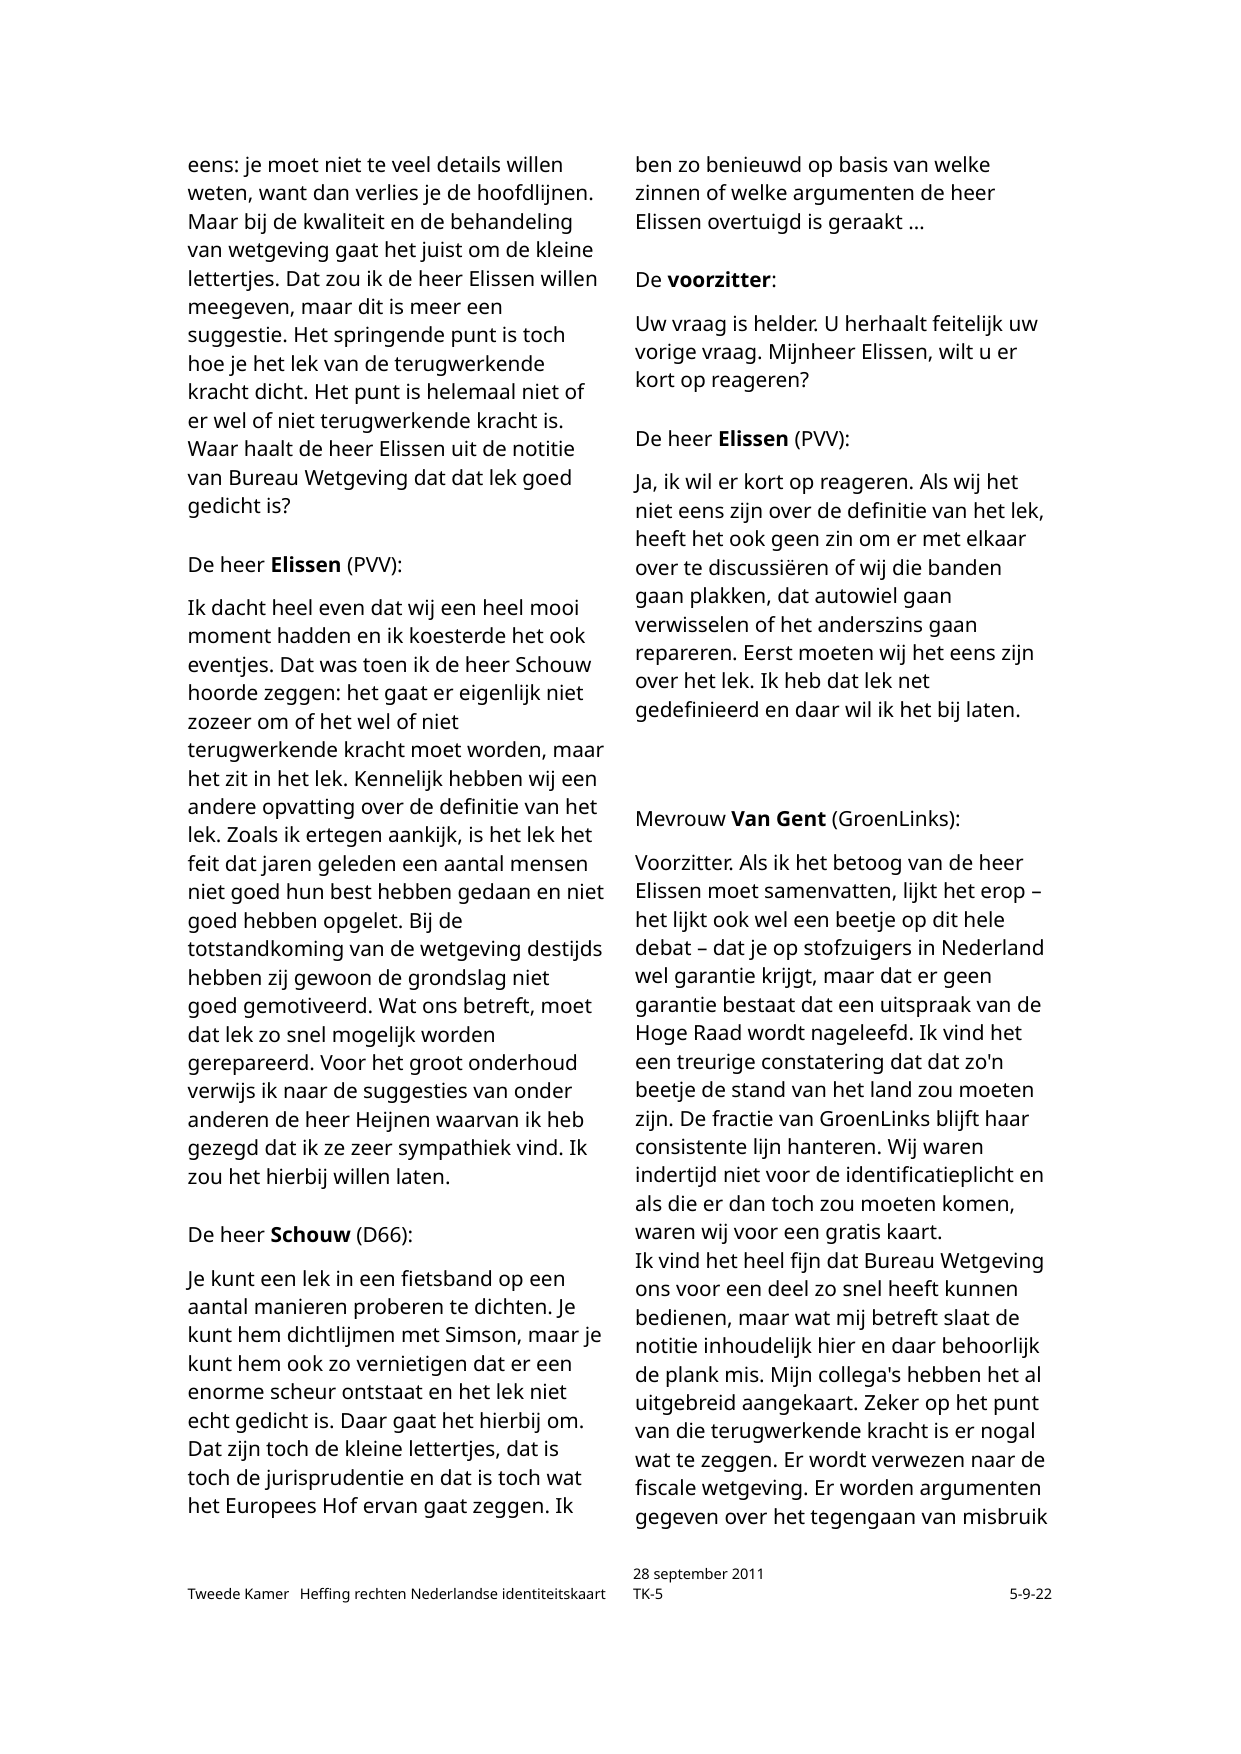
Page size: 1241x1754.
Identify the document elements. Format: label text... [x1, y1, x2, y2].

text Ja, ik wil er kort op reageren. Als wij het niet eens zijn over de definitie van het lek, heeft het ook geen zin om er met elkaar over te discussiëren of wij die banden gaan plakken, dat autowiel gaan verwisselen of het anderszins gaan repareren. Eerst moeten wij het eens zijn over het lek. Ik heb dat lek net gedefinieerd en daar wil ik het bij laten. [635, 467, 1053, 723]
text De heer Elissen (PVV): [187, 550, 605, 578]
text  [635, 753, 1053, 782]
text Voorzitter. Als ik het betoog van de heer Elissen moet samenvatten, lijkt het erop – het lijkt ook wel een beetje op dit hele debat – dat je op stofzuigers in Nederland wel garantie krijgt, maar dat er geen garantie bestaat dat een uitspraak van de Hoge Raad wordt nageleefd. Ik vind het een treurige constatering dat dat zo'n beetje de stand van het land zou moeten zijn. De fractie van GroenLinks blijft haar consistente lijn hanteren. Wij waren indertijd niet voor de identificatieplicht en als die er dan toch zou moeten komen, waren wij voor een gratis kaart. [635, 848, 1053, 1246]
text Ik dacht heel even dat wij een heel mooi moment hadden en ik koesterde het ook eventjes. Dat was toen ik de heer Schouw hoorde zeggen: het gaat er eigenlijk niet zozeer om of het wel of niet terugwerkende kracht moet worden, maar het zit in het lek. Kennelijk hebben wij een andere opvatting over de definitie van het lek. Zoals ik ertegen aankijk, is het lek het feit dat jaren geleden een aantal mensen niet goed hun best hebben gedaan en niet goed hebben opgelet. Bij de totstandkoming van de wetgeving destijds hebben zij gewoon de grondslag niet goed gemotiveerd. Wat ons betreft, moet dat lek zo snel mogelijk worden gerepareerd. Voor het groot onderhoud verwijs ik naar de suggesties van onder anderen de heer Heijnen waarvan ik heb gezegd dat ik ze zeer sympathiek vind. Ik zou het hierbij willen laten. [187, 593, 605, 1190]
text Je kunt een lek in een fietsband op een aantal manieren proberen te dichten. Je kunt hem dichtlijmen met Simson, maar je kunt hem ook zo vernietigen dat er een enorme scheur ontstaat en het lek niet echt gedicht is. Daar gaat het hierbij om. Dat zijn toch de kleine lettertjes, dat is toch de jurisprudentie en dat is toch wat het Europees Hof ervan gaat zeggen. Ik [187, 1264, 605, 1520]
text Uw vraag is helder. U herhaalt feitelijk uw vorige vraag. Mijnheer Elissen, wilt u er kort op reageren? [635, 309, 1053, 394]
text De heer Schouw (D66): [187, 1220, 605, 1249]
text De heer Elissen (PVV): [635, 424, 1053, 452]
text ben zo benieuwd op basis van welke zinnen of welke argumenten de heer Elissen overtuigd is geraakt … [635, 150, 1053, 235]
text De voorzitter: [635, 265, 1053, 294]
text Ik vind het heel fijn dat Bureau Wetgeving ons voor een deel zo snel heeft kunnen bedienen, maar wat mij betreft slaat de notitie inhoudelijk hier en daar behoorlijk de plank mis. Mijn collega's hebben het al uitgebreid aangekaart. Zeker op het punt van die terugwerkende kracht is er nogal wat te zeggen. Er wordt verwezen naar de fiscale wetgeving. Er worden argumenten gegeven over het tegengaan van misbruik [635, 1246, 1053, 1530]
text Mevrouw Van Gent (GroenLinks): [635, 804, 1053, 833]
text eens: je moet niet te veel details willen weten, want dan verlies je de hoofdlijnen. Maar bij de kwaliteit en de behandeling van wetgeving gaat het juist om de kleine lettertjes. Dat zou ik de heer Elissen willen meegeven, maar dit is meer een suggestie. Het springende punt is toch hoe je het lek van de terugwerkende kracht dicht. Het punt is helemaal niet of er wel of niet terugwerkende kracht is. Waar haalt de heer Elissen uit de notitie van Bureau Wetgeving dat dat lek goed gedicht is? [187, 150, 605, 520]
